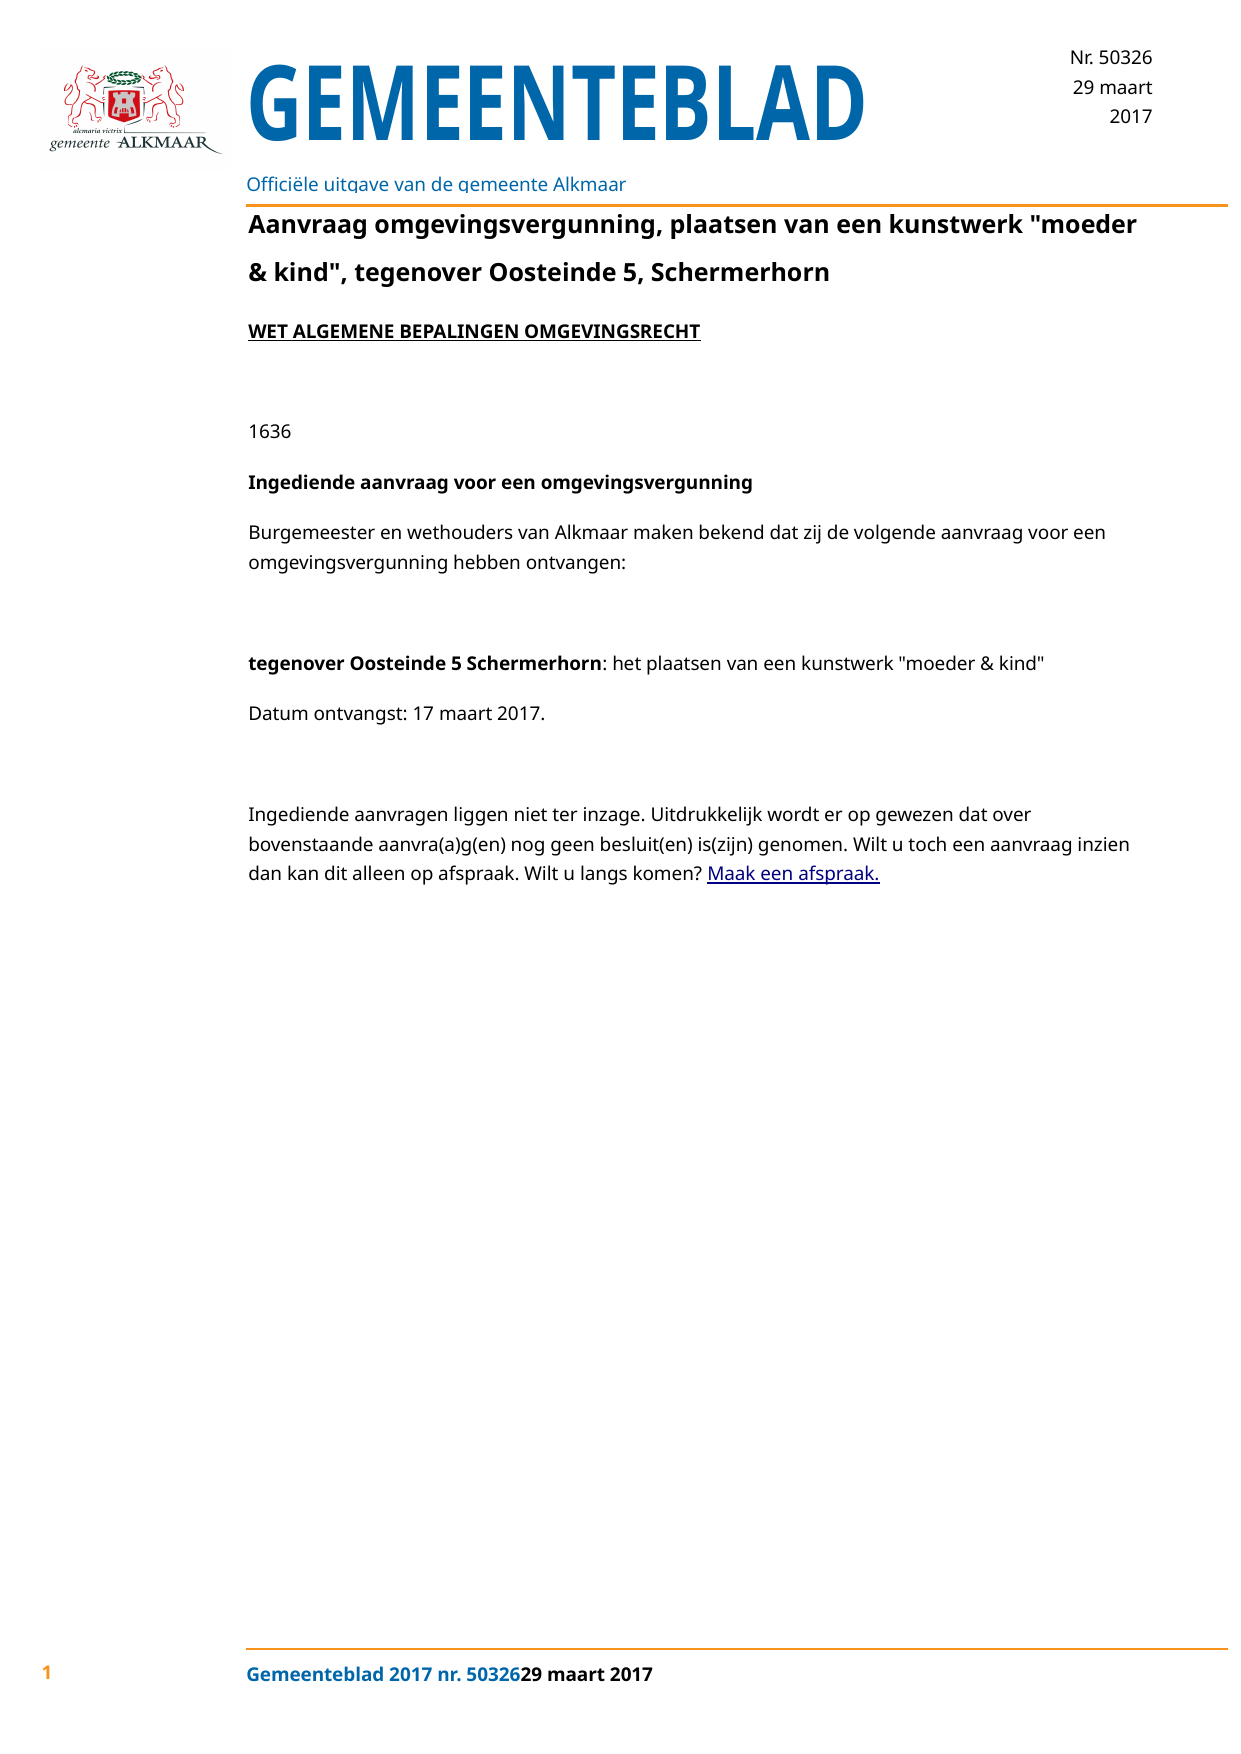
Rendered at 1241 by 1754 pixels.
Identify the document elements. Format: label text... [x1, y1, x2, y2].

picture [41, 47, 231, 172]
text Datum ontvangst: 17 maart 2017. [248, 700, 1152, 726]
text 1636 [248, 419, 1152, 444]
text Ingediende aanvragen liggen niet ter inzage. Uitdrukkelijk wordt er op gewezen dat over bovenstaande aanvra(a)g(en) nog geen besluit(en) is(zijn) genomen. Wilt u toch een aanvraag inzien dan kan dit alleen op afspraak. Wilt u langs komen? Maak een afspraak. [248, 801, 1152, 886]
text Burgemeester en wethouders van Alkmaar maken bekend dat zij de volgende aanvraag voor een omgevingsvergunning hebben ontvangen: [248, 519, 1152, 575]
text Ingediende aanvraag voor een omgevingsvergunning [248, 469, 1152, 495]
text Aanvraag omgevingsvergunning, plaatsen van een kunstwerk "moeder & kind", tegenover Oosteinde 5, Schermerhorn [248, 207, 1152, 288]
text tegenover Oosteinde 5 Schermerhorn: het plaatsen van een kunstwerk "moeder & kind" [248, 650, 1152, 676]
text WET ALGEMENE BEPALINGEN OMGEVINGSRECHT [248, 318, 1152, 344]
